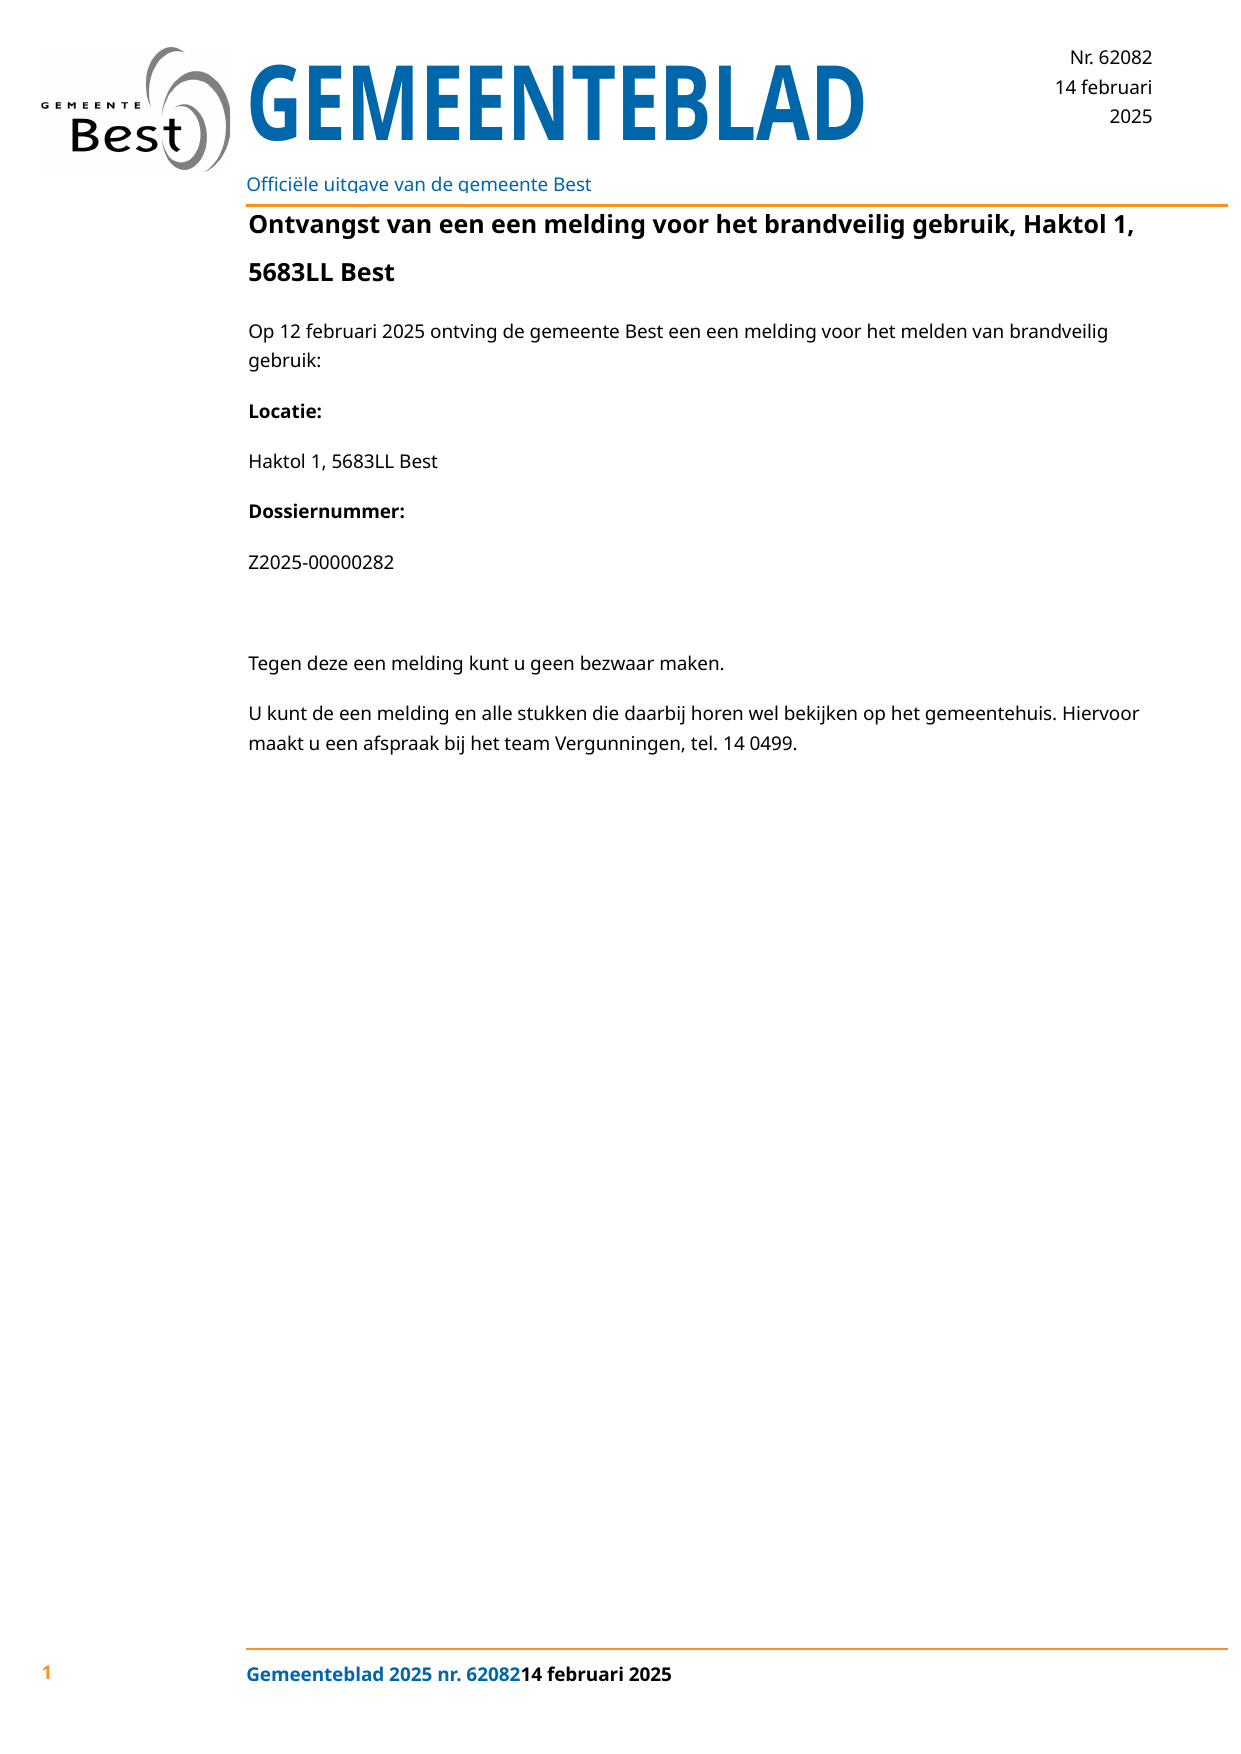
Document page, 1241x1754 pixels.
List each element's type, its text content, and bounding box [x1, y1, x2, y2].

text Ontvangst van een een melding voor het brandveilig gebruik, Haktol 1, 5683LL Best [248, 207, 1152, 288]
text Tegen deze een melding kunt u geen bezwaar maken. [248, 650, 1152, 676]
picture [41, 47, 231, 172]
text Dossiernummer: [248, 499, 1152, 524]
text Op 12 februari 2025 ontving de gemeente Best een een melding voor het melden van brandveilig gebruik: [248, 318, 1152, 373]
text Haktol 1, 5683LL Best [248, 448, 1152, 474]
text Z2025-00000282 [248, 549, 1152, 575]
text U kunt de een melding en alle stukken die daarbij horen wel bekijken op het gemeentehuis. Hiervoor maakt u een afspraak bij het team Vergunningen, tel. 14 0499. [248, 700, 1152, 756]
text Locatie: [248, 398, 1152, 424]
